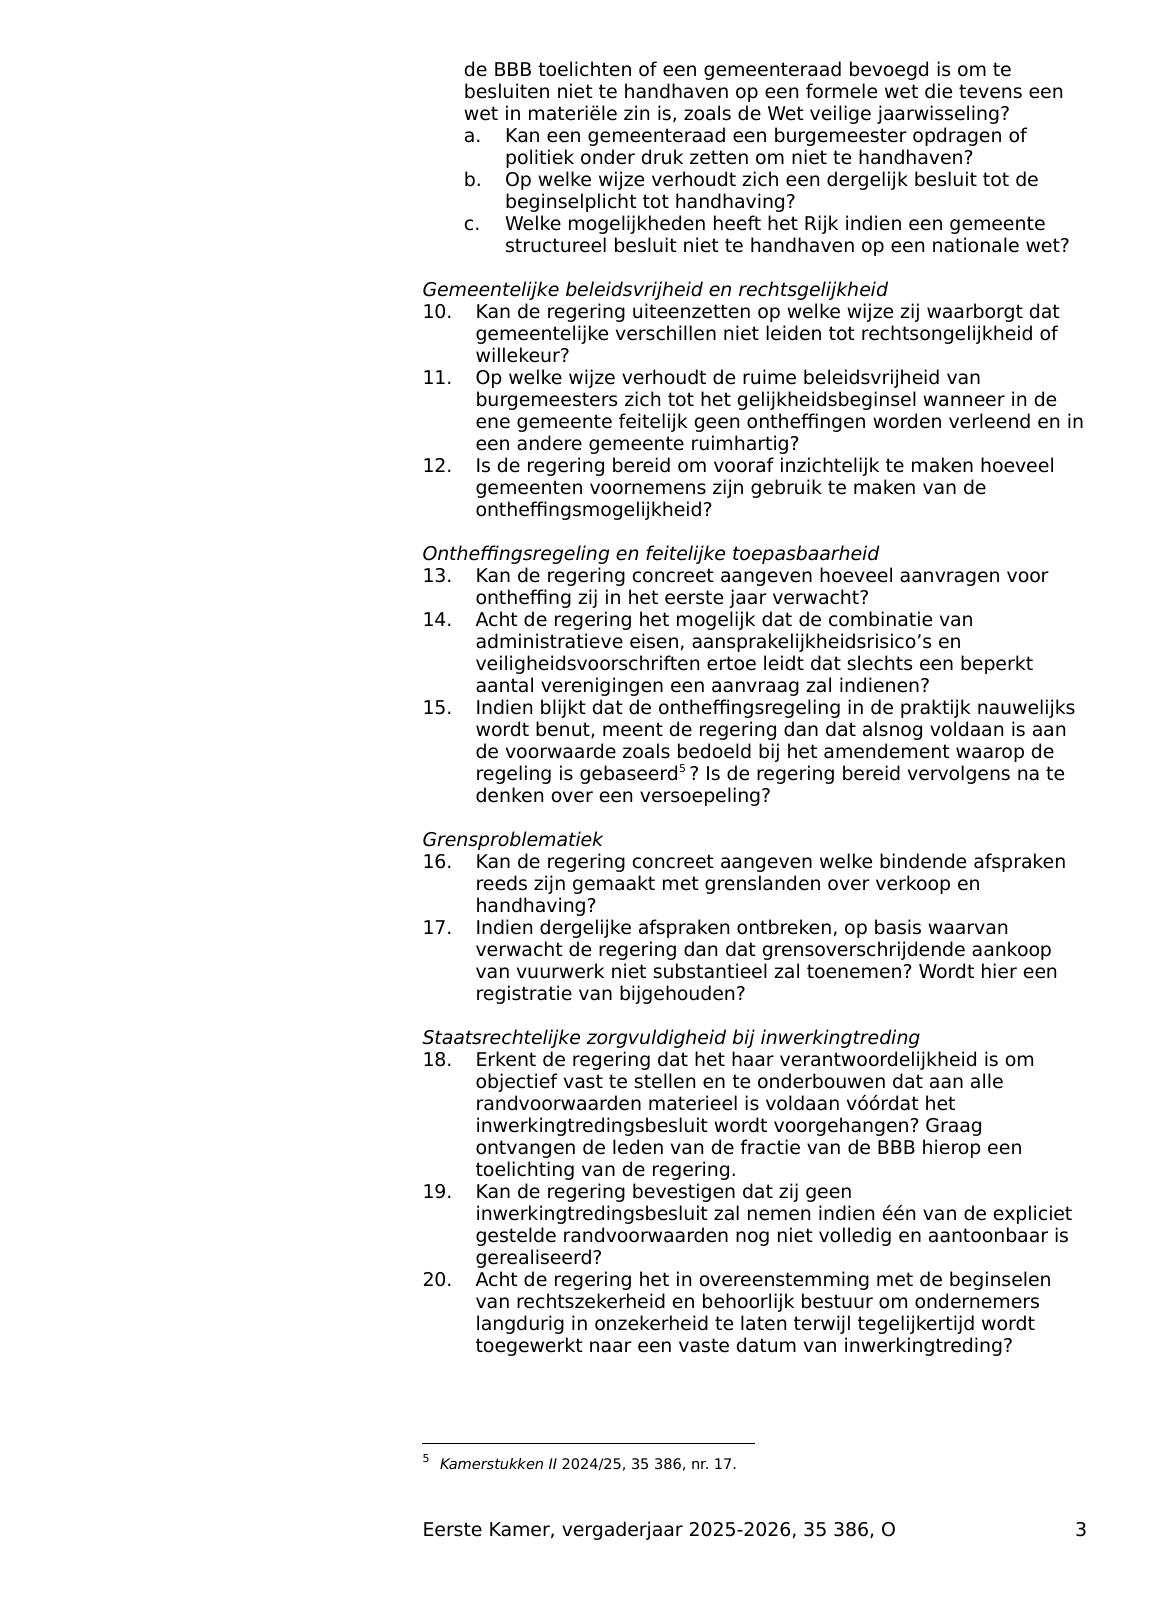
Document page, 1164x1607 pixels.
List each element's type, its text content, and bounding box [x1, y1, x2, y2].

text 16. Kan de regering concreet aangeven welke bindende afspraken reeds zijn gemaakt met grenslanden over verkoop en handhaving? [422, 851, 1087, 917]
text 19. Kan de regering bevestigen dat zij geen inwerkingtredingsbesluit zal nemen indien één van de expliciet gestelde randvoorwaarden nog niet volledig en aantoonbaar is gerealiseerd? [422, 1181, 1087, 1269]
subtitle Staatsrechtelijke zorgvuldigheid bij inwerkingtreding [422, 1027, 1087, 1049]
text 12. Is de regering bereid om vooraf inzichtelijk te maken hoeveel gemeenten voornemens zijn gebruik te maken van de ontheffingsmogelijkheid? [422, 455, 1087, 521]
text c. Welke mogelijkheden heeft het Rijk indien een gemeente structureel besluit niet te handhaven op een nationale wet? [464, 213, 1087, 257]
text 14. Acht de regering het mogelijk dat de combinatie van administratieve eisen, aansprakelijkheidsrisico’s en veiligheidsvoorschriften ertoe leidt dat slechts een beperkt aantal verenigingen een aanvraag zal indienen? [422, 609, 1087, 697]
text 10. Kan de regering uiteenzetten op welke wijze zij waarborgt dat gemeentelijke verschillen niet leiden tot rechtsongelijkheid of willekeur? [422, 301, 1087, 367]
subtitle Gemeentelijke beleidsvrijheid en rechtsgelijkheid [422, 279, 1087, 301]
subtitle Grensproblematiek [422, 829, 1087, 851]
text 13. Kan de regering concreet aangeven hoeveel aanvragen voor ontheffing zij in het eerste jaar verwacht? [422, 565, 1087, 609]
text 18. Erkent de regering dat het haar verantwoordelijkheid is om objectief vast te stellen en te onderbouwen dat aan alle randvoorwaarden materieel is voldaan vóórdat het inwerkingtredingsbesluit wordt voorgehangen? Graag ontvangen de leden van de fractie van de BBB hierop een toelichting van de regering. [422, 1049, 1087, 1181]
text Kamerstukken II 2024/25, 35 386, nr. 17. [422, 1452, 1087, 1474]
text 15. Indien blijkt dat de ontheffingsregeling in de praktijk nauwelijks wordt benut, meent de regering dan dat alsnog voldaan is aan de voorwaarde zoals bedoeld bij het amendement waarop de regeling is gebaseerd? Is de regering bereid vervolgens na te denken over een versoepeling? [422, 697, 1087, 807]
text a. Kan een gemeenteraad een burgemeester opdragen of politiek onder druk zetten om niet te handhaven? [464, 125, 1087, 169]
text 11. Op welke wijze verhoudt de ruime beleidsvrijheid van burgemeesters zich tot het gelijkheidsbeginsel wanneer in de ene gemeente feitelijk geen ontheffingen worden verleend en in een andere gemeente ruimhartig? [422, 367, 1087, 455]
subtitle Ontheffingsregeling en feitelijke toepasbaarheid [422, 543, 1087, 565]
text 20. Acht de regering het in overeenstemming met de beginselen van rechtszekerheid en behoorlijk bestuur om ondernemers langdurig in onzekerheid te laten terwijl tegelijkertijd wordt toegewerkt naar een vaste datum van inwerkingtreding? [422, 1269, 1087, 1357]
text 17. Indien dergelijke afspraken ontbreken, op basis waarvan verwacht de regering dan dat grensoverschrijdende aankoop van vuurwerk niet substantieel zal toenemen? Wordt hier een registratie van bijgehouden? [422, 917, 1087, 1005]
text de BBB toelichten of een gemeenteraad bevoegd is om te besluiten niet te handhaven op een formele wet die tevens een wet in materiële zin is, zoals de Wet veilige jaarwisseling? [422, 59, 1087, 125]
text b. Op welke wijze verhoudt zich een dergelijk besluit tot de beginselplicht tot handhaving? [464, 169, 1087, 213]
